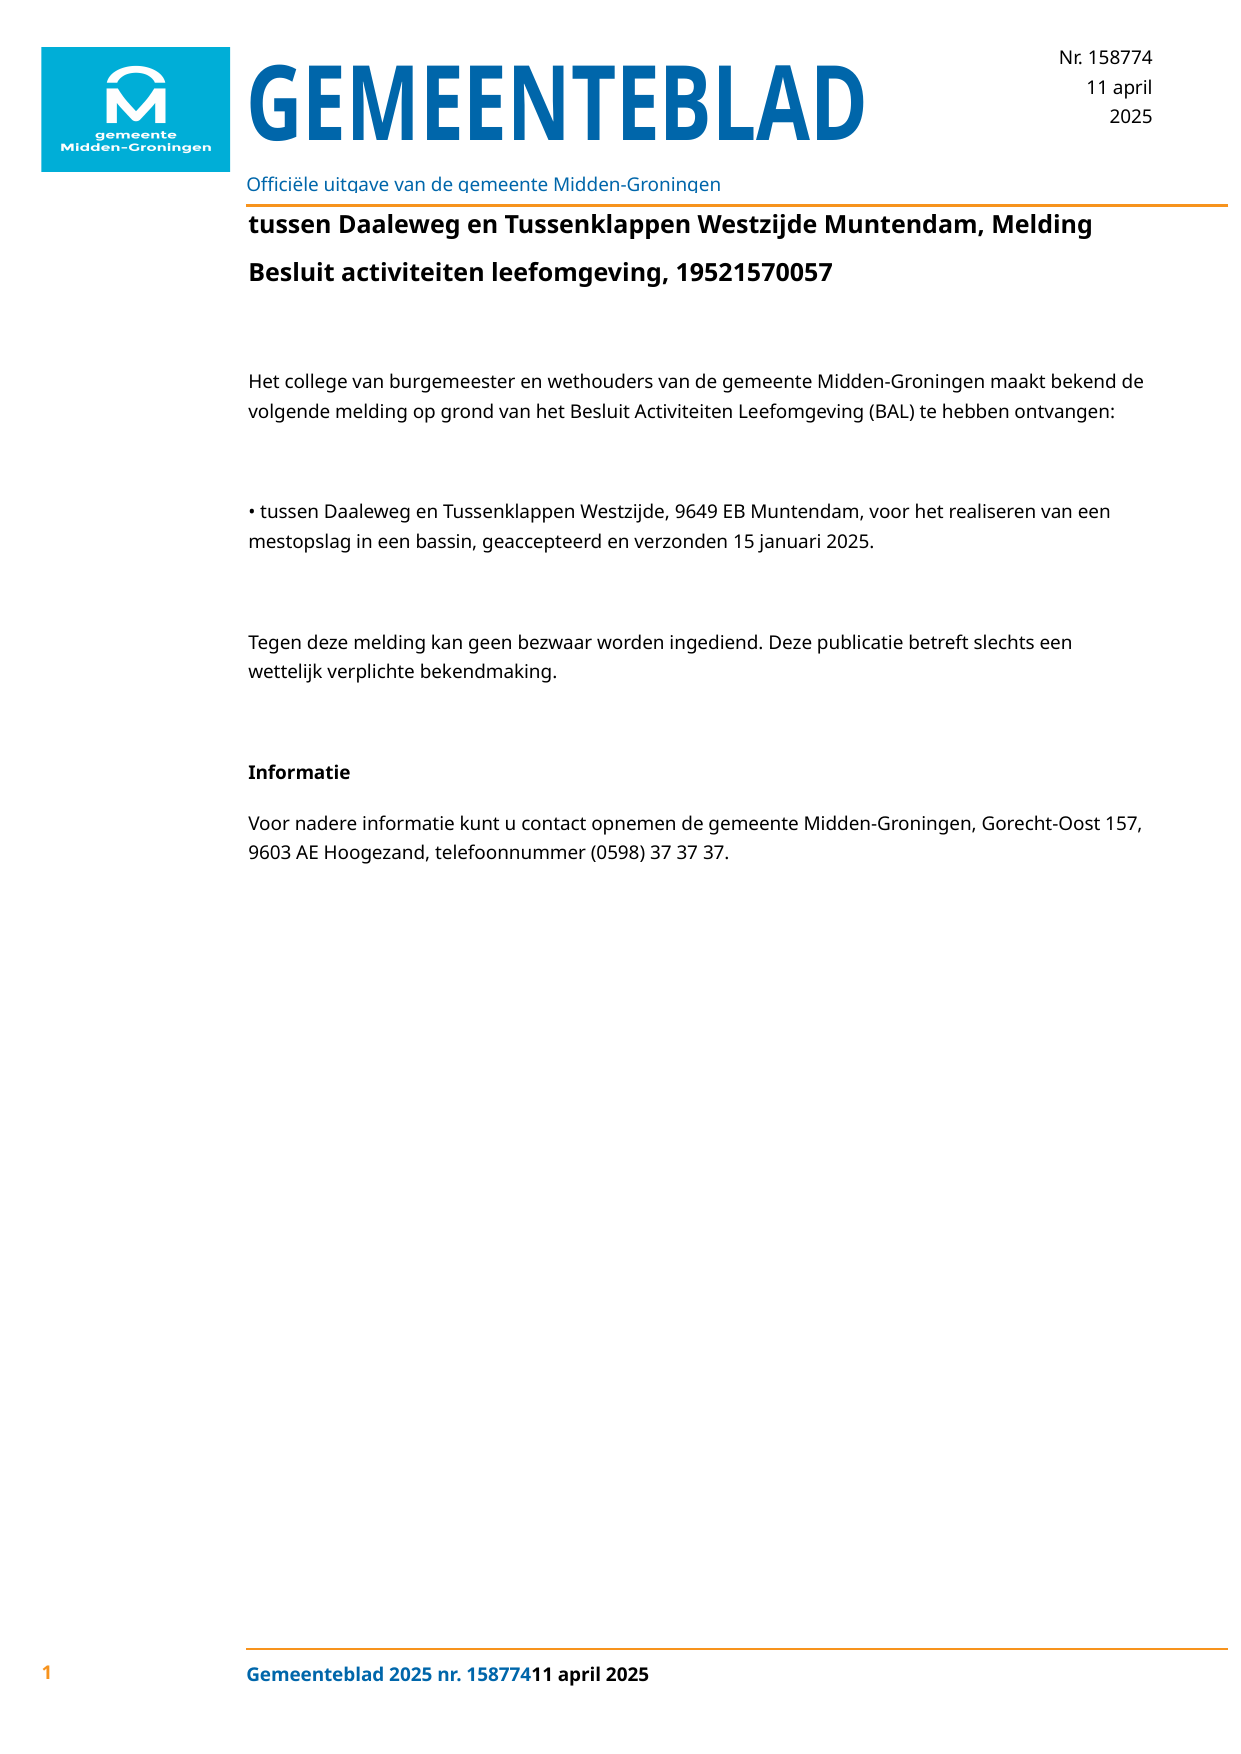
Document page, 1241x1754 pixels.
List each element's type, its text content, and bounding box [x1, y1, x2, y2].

picture [184, 146, 190, 153]
text Tegen deze melding kan geen bezwaar worden ingediend. Deze publicatie betreft slechts een wettelijk verplichte bekendmaking. [248, 629, 1152, 684]
text Het college van burgemeester en wethouders van de gemeente Midden-Groningen maakt bekend de volgende melding op grond van het Besluit Activiteiten Leefomgeving (BAL) te hebben ontvangen: [248, 368, 1152, 424]
text Informatie [248, 759, 1152, 785]
picture [107, 89, 165, 122]
text • tussen Daaleweg en Tussenklappen Westzijde, 9649 EB Muntendam, voor het realiseren van een mestopslag in een bassin, geaccepteerd en verzonden 15 januari 2025. [248, 499, 1152, 554]
picture [108, 66, 164, 82]
text Voor nadere informatie kunt u contact opnemen de gemeente Midden-Groningen, Gorecht-Oost 157, 9603 AE Hoogezand, telefoonnummer (0598) 37 37 37. [248, 810, 1152, 865]
text tussen Daaleweg en Tussenklappen Westzijde Muntendam, Melding Besluit activiteiten leefomgeving, 19521570057 [248, 207, 1152, 288]
